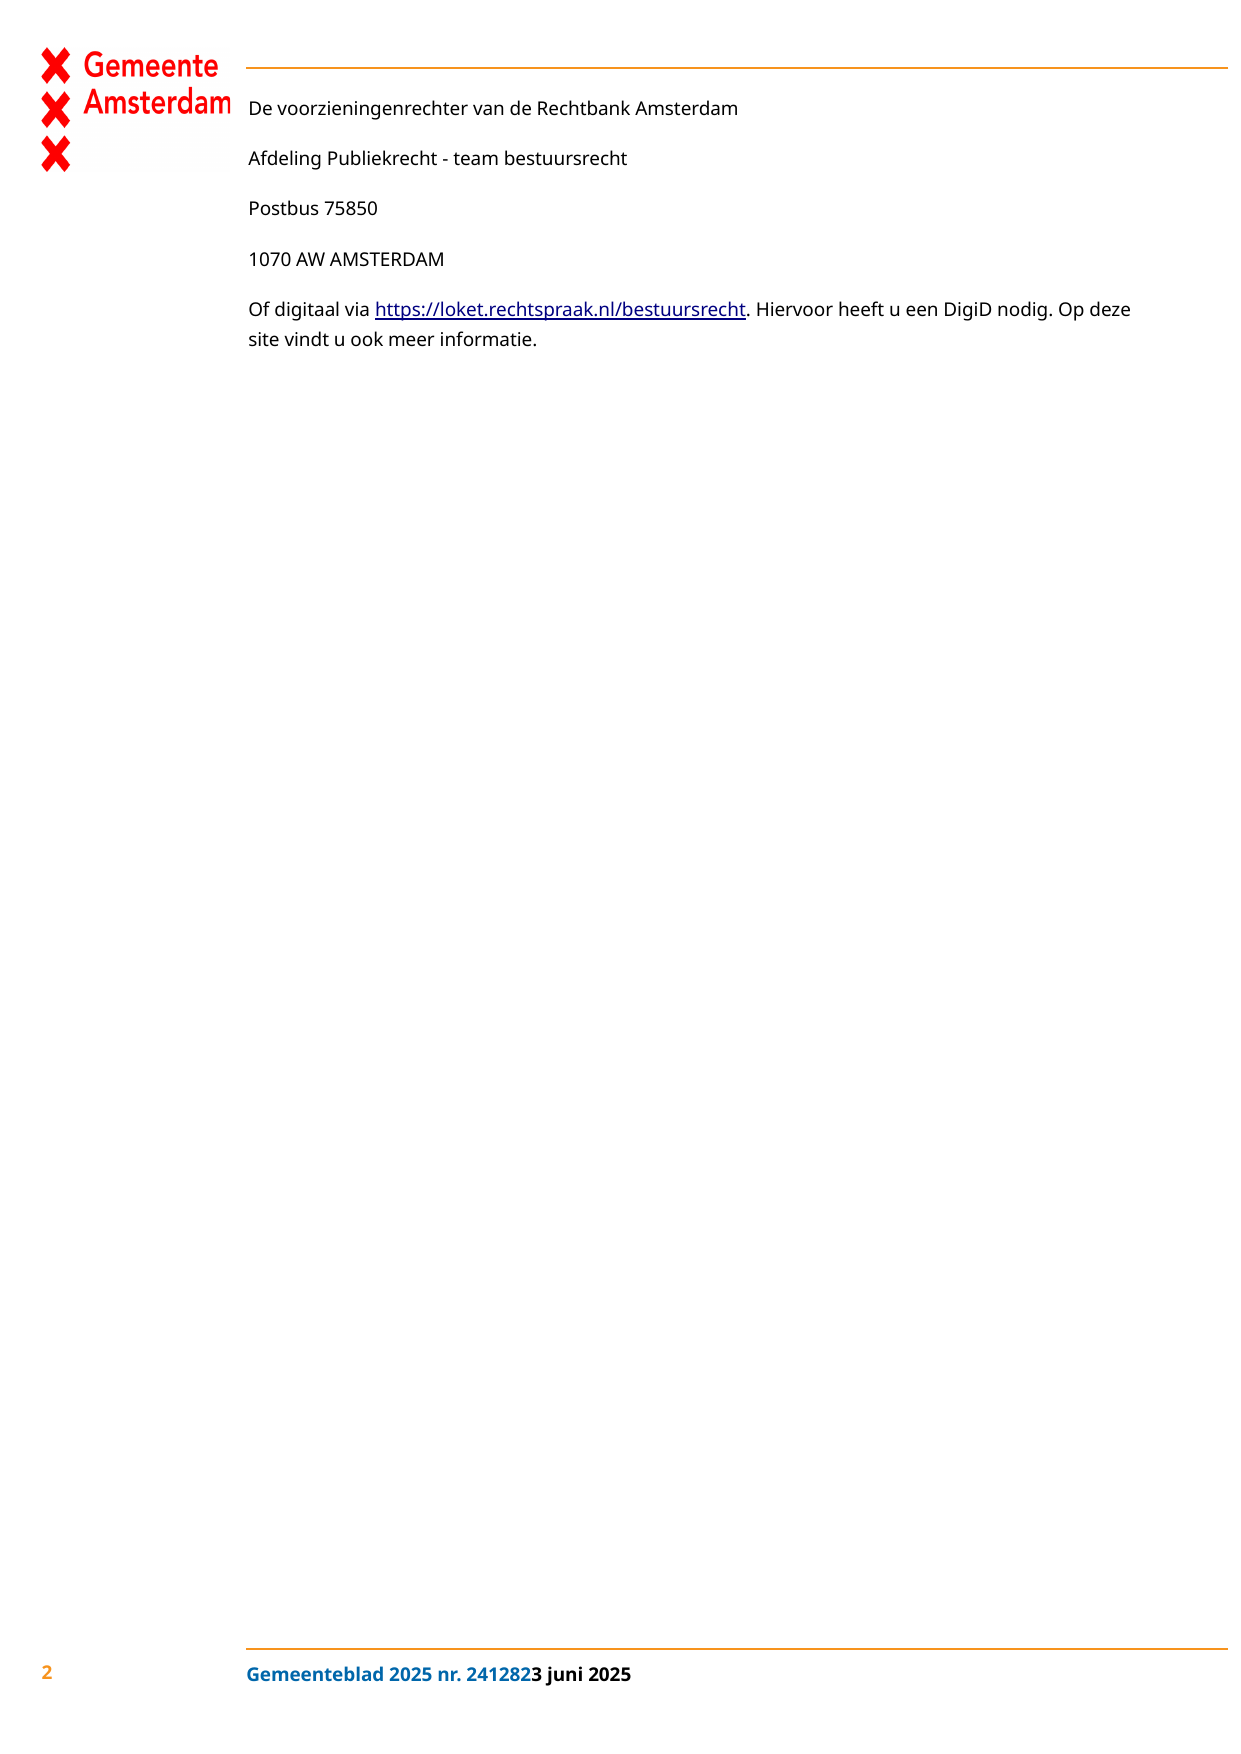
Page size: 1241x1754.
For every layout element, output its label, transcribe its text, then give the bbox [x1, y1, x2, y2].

text Afdeling Publiekrecht - team bestuursrecht [248, 145, 1152, 171]
text Of digitaal via https://loket.rechtspraak.nl/bestuursrecht. Hiervoor heeft u een DigiD nodig. Op deze site vindt u ook meer informatie. [248, 296, 1152, 352]
text Postbus 75850 [248, 196, 1152, 221]
picture [41, 47, 231, 172]
text De voorzieningenrechter van de Rechtbank Amsterdam [248, 95, 1152, 121]
text 1070 AW AMSTERDAM [248, 246, 1152, 272]
